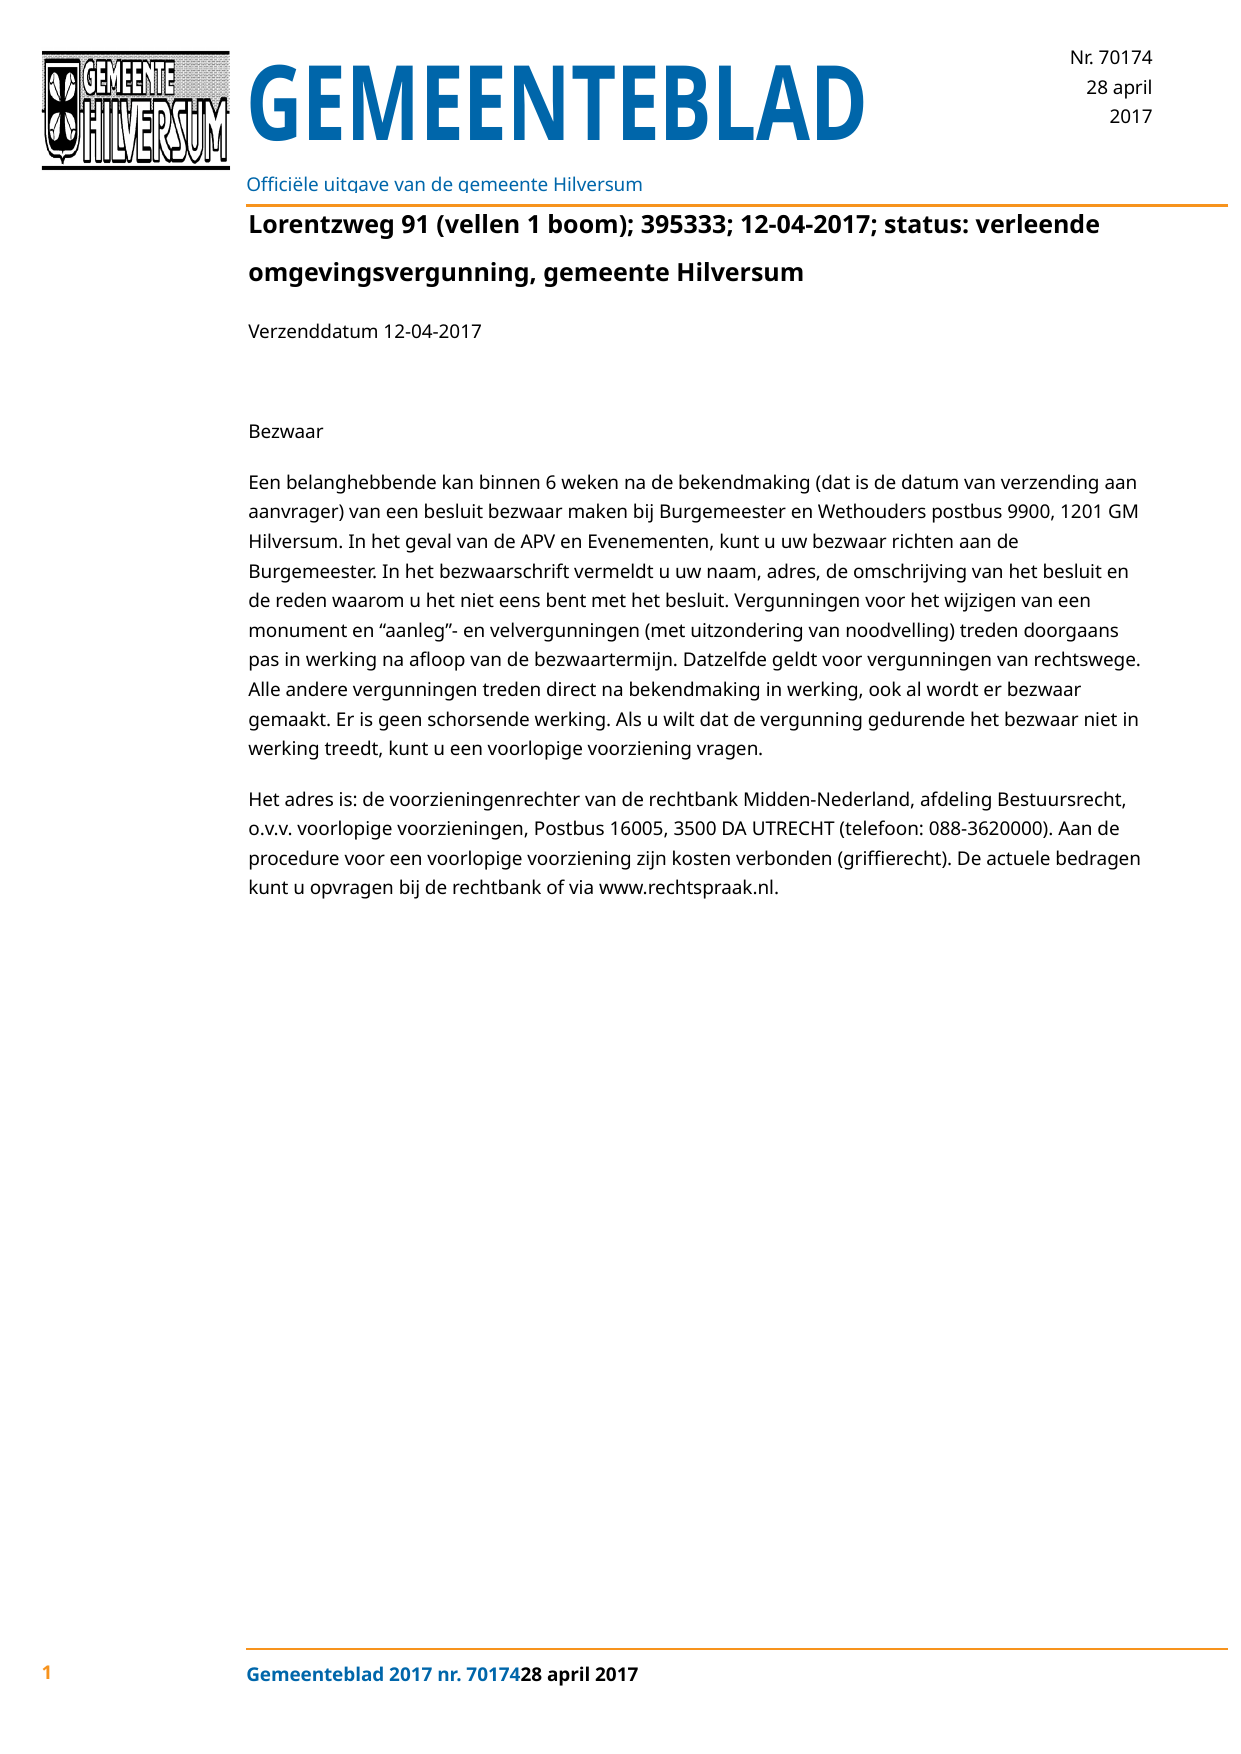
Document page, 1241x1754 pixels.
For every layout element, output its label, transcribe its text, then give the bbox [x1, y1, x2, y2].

text Het adres is: de voorzieningenrechter van de rechtbank Midden-Nederland, afdeling Bestuursrecht, o.v.v. voorlopige voorzieningen, Postbus 16005, 3500 DA UTRECHT (telefoon: 088-3620000). Aan de procedure voor een voorlopige voorziening zijn kosten verbonden (griffierecht). De actuele bedragen kunt u opvragen bij de rechtbank of via www.rechtspraak.nl. [248, 786, 1152, 900]
text Verzenddatum 12-04-2017 [248, 318, 1152, 344]
text Bezwaar [248, 419, 1152, 444]
text Lorentzweg 91 (vellen 1 boom); 395333; 12-04-2017; status: verleende omgevingsvergunning, gemeente Hilversum [248, 207, 1152, 288]
text Een belanghebbende kan binnen 6 weken na de bekendmaking (dat is de datum van verzending aan aanvrager) van een besluit bezwaar maken bij Burgemeester en Wethouders postbus 9900, 1201 GM Hilversum. In het geval van de APV en Evenementen, kunt u uw bezwaar richten aan de Burgemeester. In het bezwaarschrift vermeldt u uw naam, adres, de omschrijving van het besluit en de reden waarom u het niet eens bent met het besluit. Vergunningen voor het wijzigen van een monument en “aanleg”- en velvergunningen (met uitzondering van noodvelling) treden doorgaans pas in werking na afloop van de bezwaartermijn. Datzelfde geldt voor vergunningen van rechtswege. Alle andere vergunningen treden direct na bekendmaking in werking, ook al wordt er bezwaar gemaakt. Er is geen schorsende werking. Als u wilt dat de vergunning gedurende het bezwaar niet in werking treedt, kunt u een voorlopige voorziening vragen. [248, 469, 1152, 761]
picture [41, 47, 231, 172]
